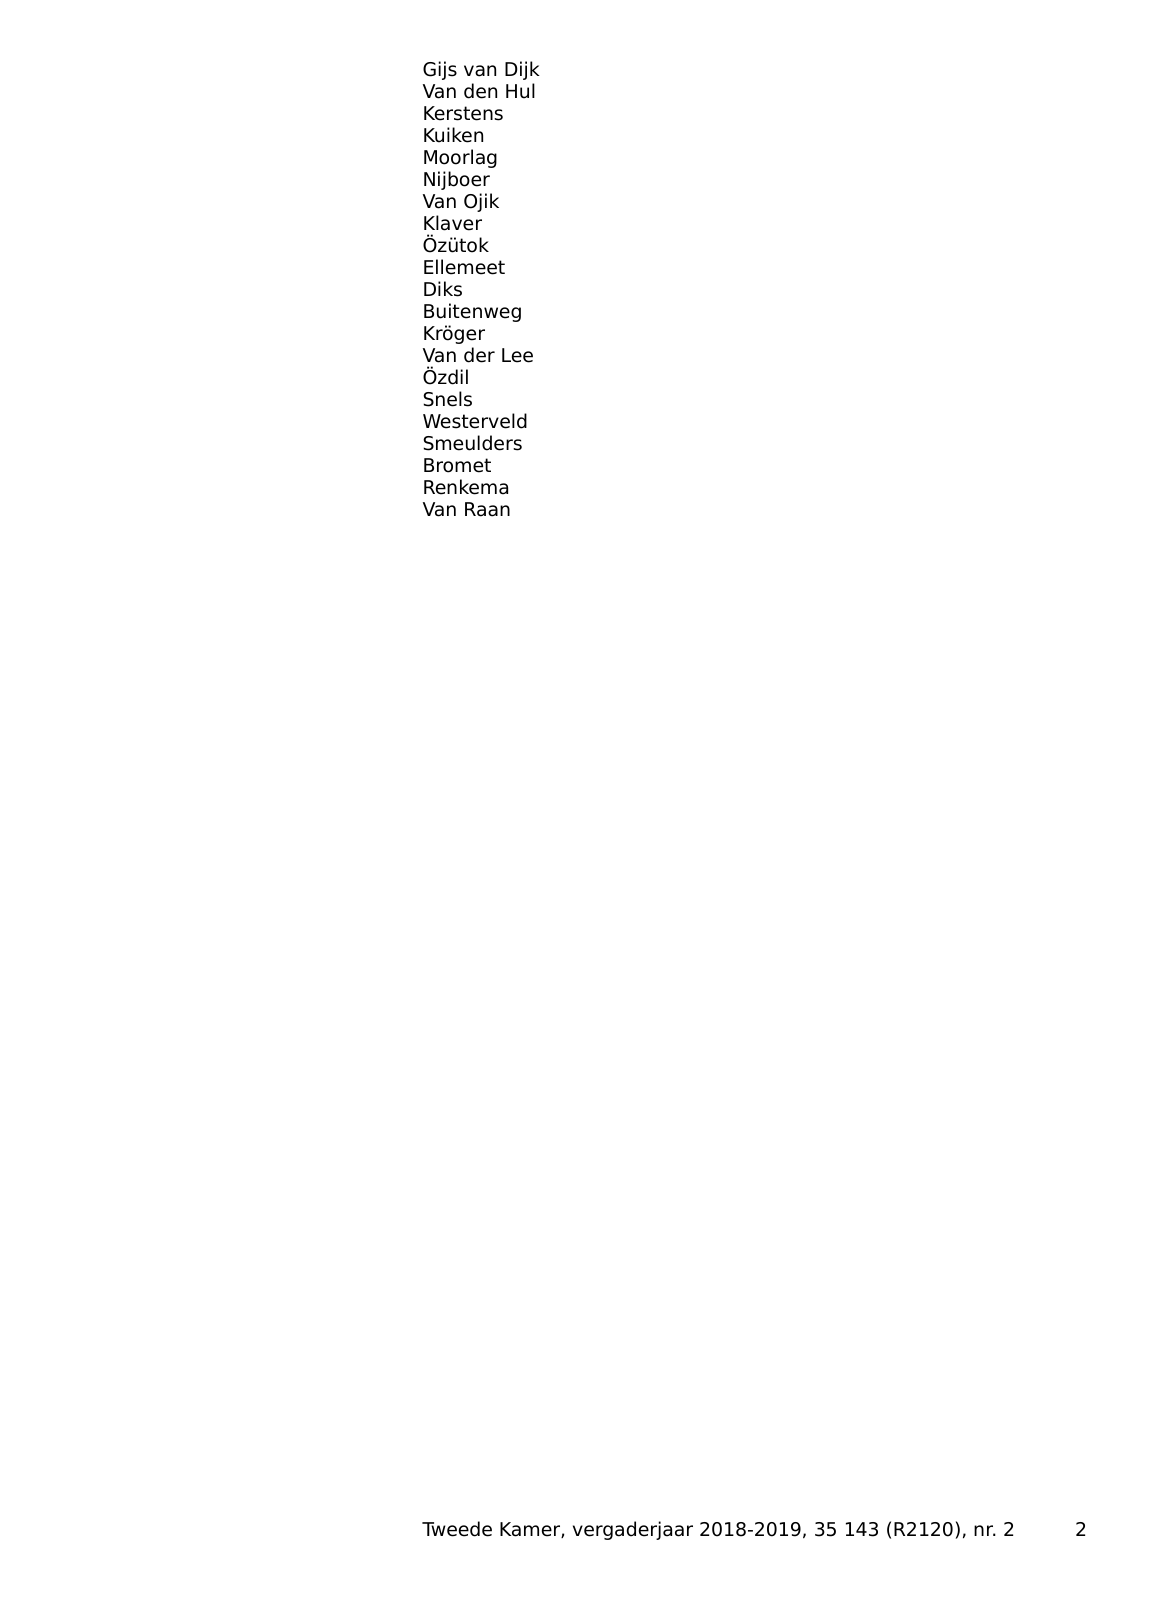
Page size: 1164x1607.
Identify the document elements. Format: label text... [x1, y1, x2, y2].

text Bromet [422, 455, 1087, 477]
text Nijboer [422, 169, 1087, 191]
text Klaver [422, 213, 1087, 235]
text Van Ojik [422, 191, 1087, 213]
text Van Raan [422, 499, 1087, 521]
text Kröger [422, 323, 1087, 345]
text Özütok [422, 235, 1087, 257]
text Diks [422, 279, 1087, 301]
text Kuiken [422, 125, 1087, 147]
text Gijs van Dijk [422, 59, 1087, 81]
text Renkema [422, 477, 1087, 499]
text Van der Lee [422, 345, 1087, 367]
text Snels [422, 389, 1087, 411]
text Smeulders [422, 433, 1087, 455]
text Van den Hul [422, 81, 1087, 103]
text Buitenweg [422, 301, 1087, 323]
text Moorlag [422, 147, 1087, 169]
text Özdil [422, 367, 1087, 389]
text Ellemeet [422, 257, 1087, 279]
text Westerveld [422, 411, 1087, 433]
text Kerstens [422, 103, 1087, 125]
